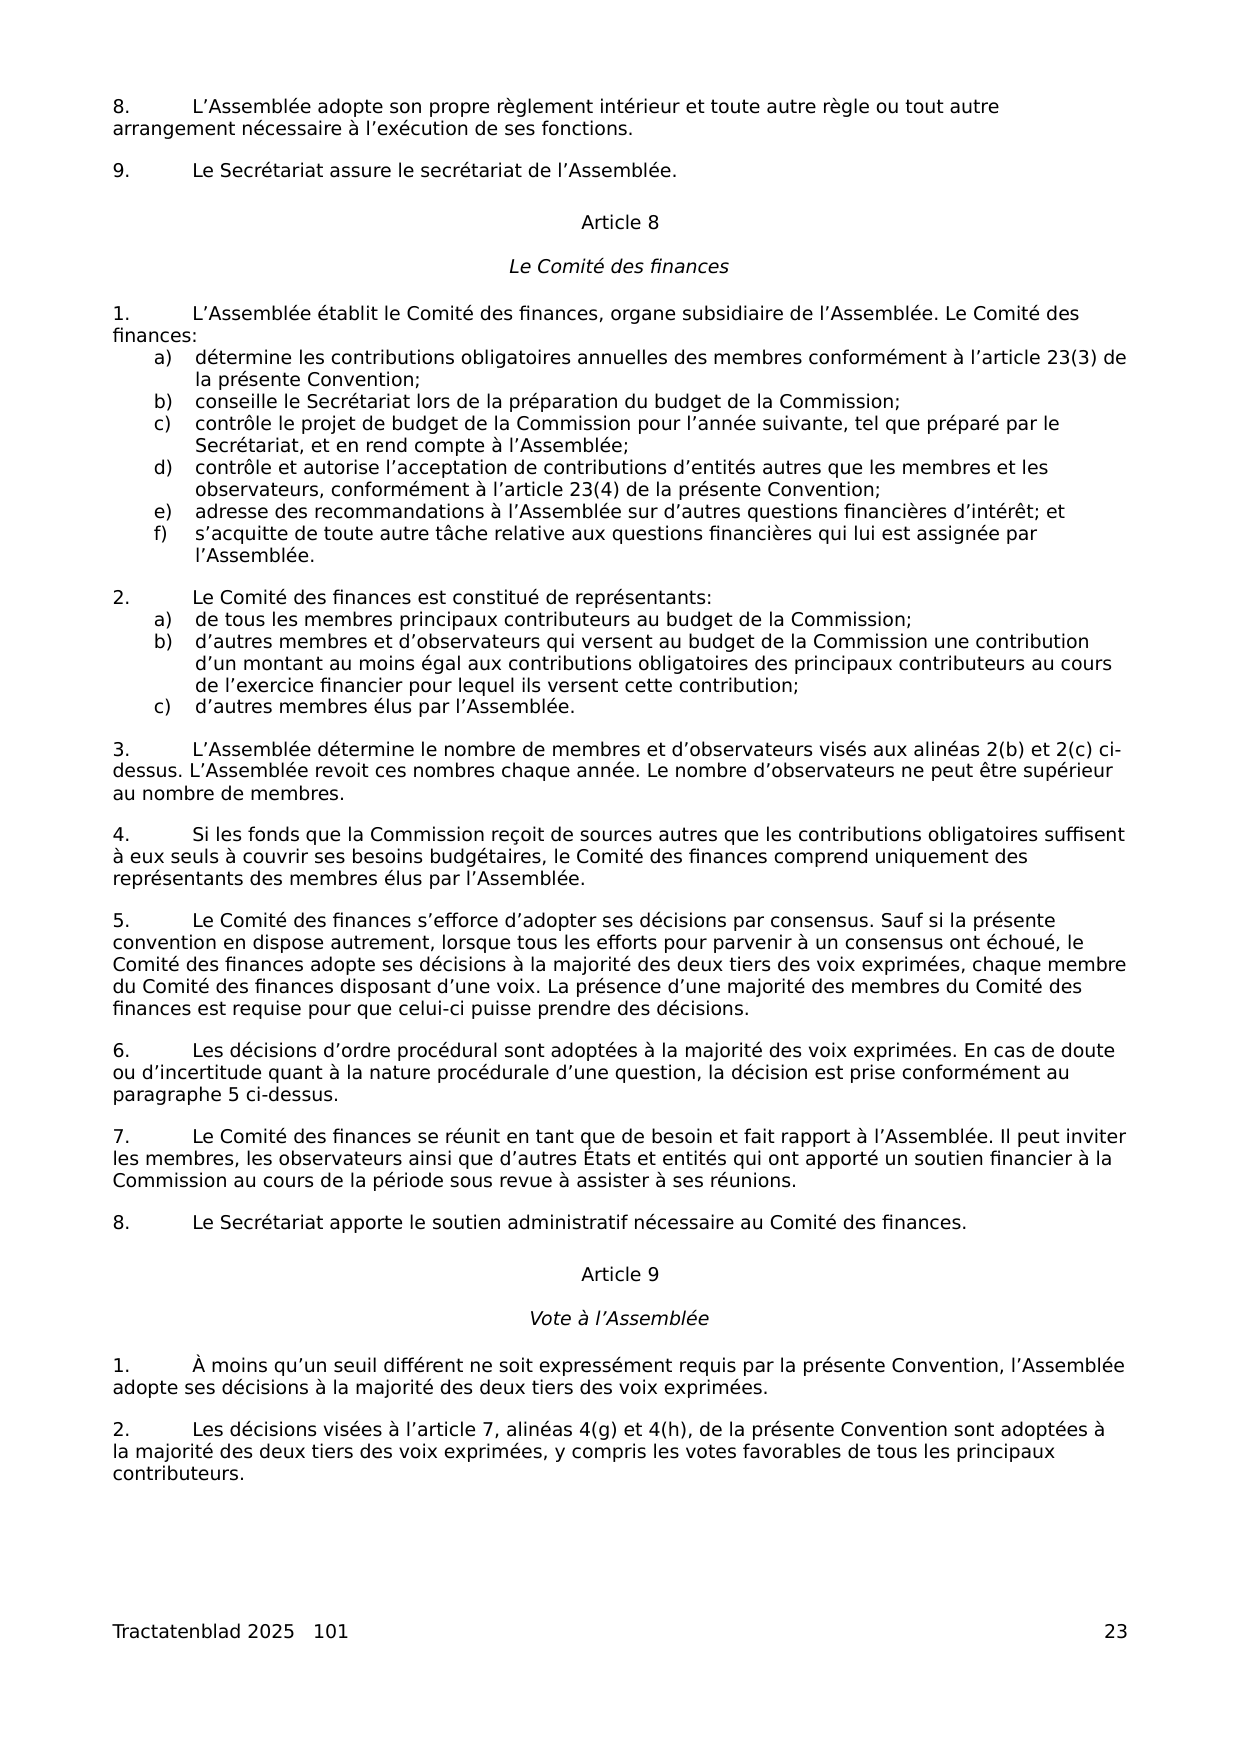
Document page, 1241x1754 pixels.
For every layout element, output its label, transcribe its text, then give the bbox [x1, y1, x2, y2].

subtitle Article 8 Le Comité des finances [112, 212, 1128, 278]
text 8. L’Assemblée adopte son propre règlement intérieur et toute autre règle ou tout autre arrangement nécessaire à l’exécution de ses fonctions. [112, 96, 1128, 140]
text f) s’acquitte de toute autre tâche relative aux questions financières qui lui est assignée par l’Assemblée. [153, 523, 1128, 567]
text 4. Si les fonds que la Commission reçoit de sources autres que les contributions obligatoires suffisent à eux seuls à couvrir ses besoins budgétaires, le Comité des finances comprend uniquement des représentants des membres élus par l’Assemblée. [112, 824, 1128, 890]
text b) conseille le Secrétariat lors de la préparation du budget de la Commission; [153, 391, 1128, 413]
text 2. Le Comité des finances est constitué de représentants: [112, 587, 1128, 608]
text 2. Les décisions visées à l’article 7, alinéas 4(g) et 4(h), de la présente Convention sont adoptées à la majorité des deux tiers des voix exprimées, y compris les votes favorables de tous les principaux contributeurs. [112, 1419, 1128, 1485]
text a) détermine les contributions obligatoires annuelles des membres conformément à l’article 23(3) de la présente Convention; [153, 347, 1128, 391]
text b) d’autres membres et d’observateurs qui versent au budget de la Commission une contribution d’un montant au moins égal aux contributions obligatoires des principaux contributeurs au cours de l’exercice financier pour lequel ils versent cette contribution; [153, 631, 1128, 696]
text 1. L’Assemblée établit le Comité des finances, organe subsidiaire de l’Assemblée. Le Comité des finances: [112, 303, 1128, 347]
text c) contrôle le projet de budget de la Commission pour l’année suivante, tel que préparé par le Secrétariat, et en rend compte à l’Assemblée; [153, 413, 1128, 457]
text 9. Le Secrétariat assure le secrétariat de l’Assemblée. [112, 160, 1128, 182]
text a) de tous les membres principaux contributeurs au budget de la Commission; [153, 608, 1128, 631]
text 8. Le Secrétariat apporte le soutien administratif nécessaire au Comité des finances. [112, 1212, 1128, 1234]
text 5. Le Comité des finances s’efforce d’adopter ses décisions par consensus. Sauf si la présente convention en dispose autrement, lorsque tous les efforts pour parvenir à un consensus ont échoué, le Comité des finances adopte ses décisions à la majorité des deux tiers des voix exprimées, chaque membre du Comité des finances disposant d’une voix. La présence d’une majorité des membres du Comité des finances est requise pour que celui-ci puisse prendre des décisions. [112, 910, 1128, 1020]
subtitle Article 9 Vote à l’Assemblée [112, 1264, 1128, 1330]
text 1. À moins qu’un seuil différent ne soit expressément requis par la présente Convention, l’Assemblée adopte ses décisions à la majorité des deux tiers des voix exprimées. [112, 1355, 1128, 1399]
text d) contrôle et autorise l’acceptation de contributions d’entités autres que les membres et les observateurs, conformément à l’article 23(4) de la présente Convention; [153, 457, 1128, 501]
text 3. L’Assemblée détermine le nombre de membres et d’observateurs visés aux alinéas 2(b) et 2(c) ci-dessus. L’Assemblée revoit ces nombres chaque année. Le nombre d’observateurs ne peut être supérieur au nombre de membres. [112, 738, 1128, 804]
text 6. Les décisions d’ordre procédural sont adoptées à la majorité des voix exprimées. En cas de doute ou d’incertitude quant à la nature procédurale d’une question, la décision est prise conformément au paragraphe 5 ci-dessus. [112, 1040, 1128, 1106]
text 7. Le Comité des finances se réunit en tant que de besoin et fait rapport à l’Assemblée. Il peut inviter les membres, les observateurs ainsi que d’autres États et entités qui ont apporté un soutien financier à la Commission au cours de la période sous revue à assister à ses réunions. [112, 1126, 1128, 1192]
text c) d’autres membres élus par l’Assemblée. [153, 696, 1128, 718]
text e) adresse des recommandations à l’Assemblée sur d’autres questions financières d’intérêt; et [153, 501, 1128, 523]
